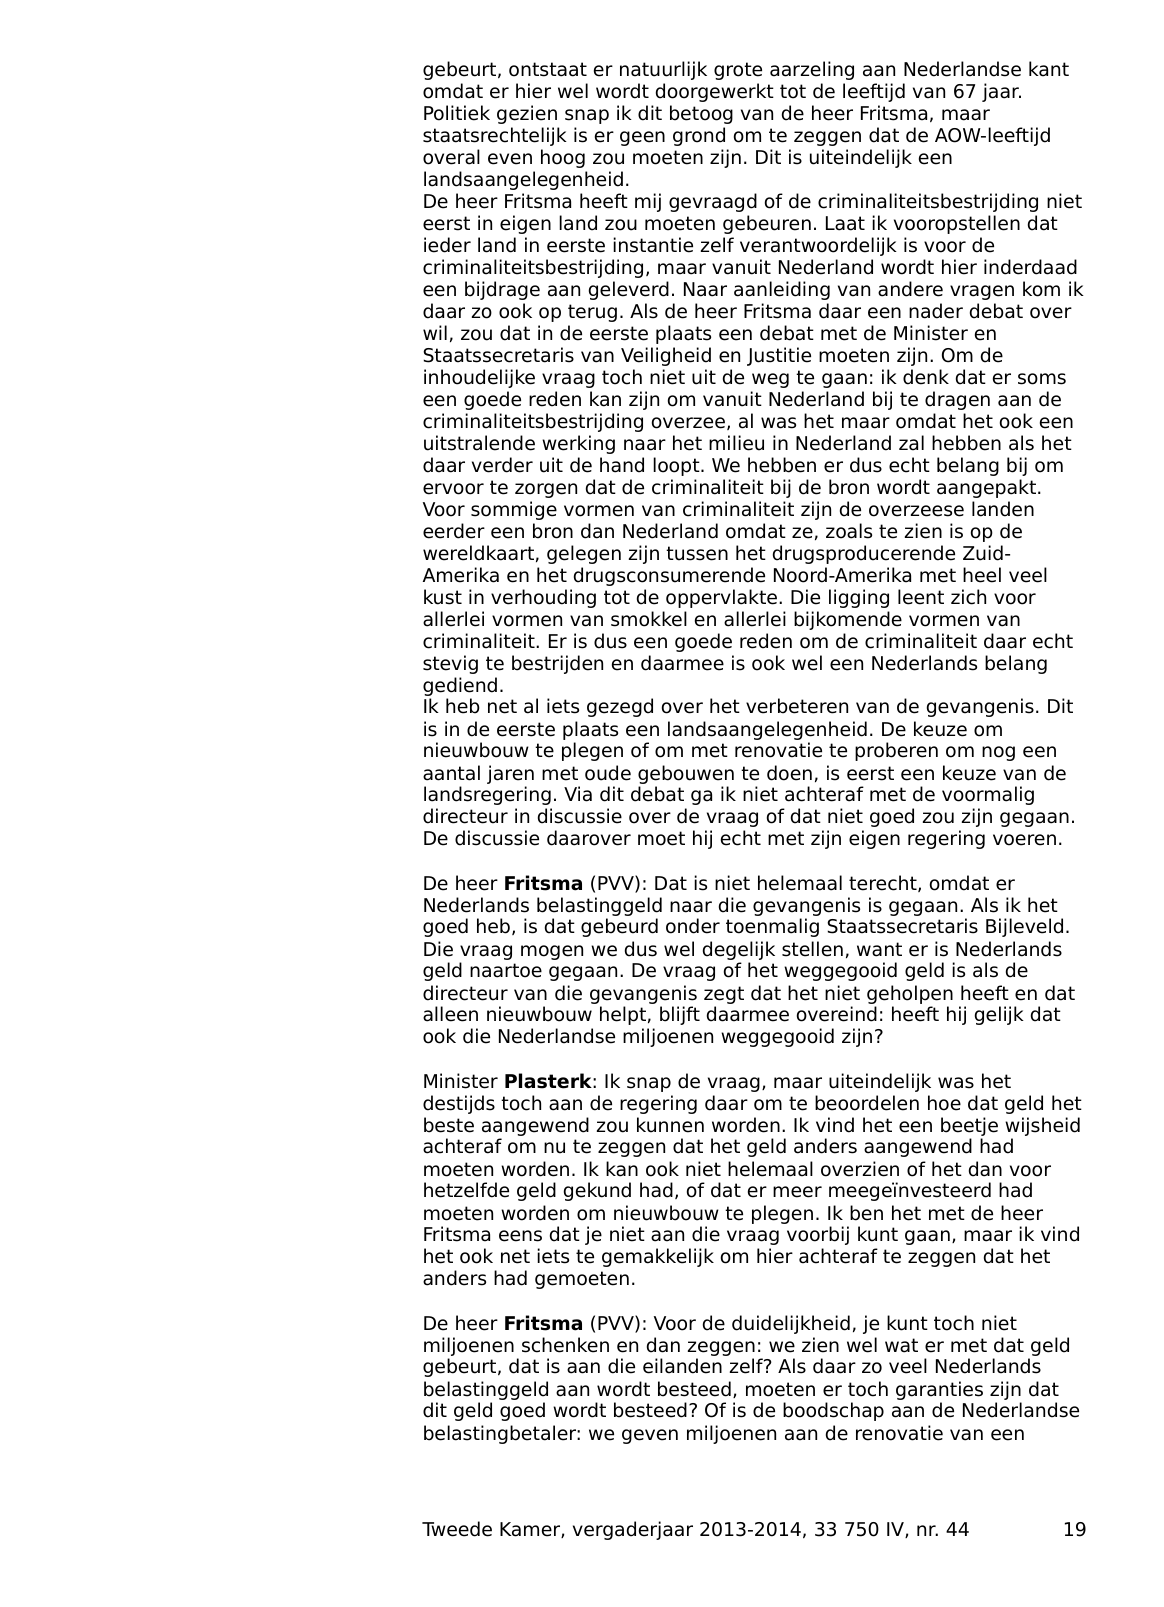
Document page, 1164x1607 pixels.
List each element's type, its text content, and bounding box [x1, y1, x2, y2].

text gebeurt, ontstaat er natuurlijk grote aarzeling aan Nederlandse kant omdat er hier wel wordt doorgewerkt tot de leeftijd van 67 jaar. Politiek gezien snap ik dit betoog van de heer Fritsma, maar staatsrechtelijk is er geen grond om te zeggen dat de AOW-leeftijd overal even hoog zou moeten zijn. Dit is uiteindelijk een landsaangelegenheid. [422, 59, 1087, 191]
text De heer Fritsma (PVV): Dat is niet helemaal terecht, omdat er Nederlands belastinggeld naar die gevangenis is gegaan. Als ik het goed heb, is dat gebeurd onder toenmalig Staatssecretaris Bijleveld. Die vraag mogen we dus wel degelijk stellen, want er is Nederlands geld naartoe gegaan. De vraag of het weggegooid geld is als de directeur van die gevangenis zegt dat het niet geholpen heeft en dat alleen nieuwbouw helpt, blijft daarmee overeind: heeft hij gelijk dat ook die Nederlandse miljoenen weggegooid zijn? [422, 872, 1087, 1048]
text Minister Plasterk: Ik snap de vraag, maar uiteindelijk was het destijds toch aan de regering daar om te beoordelen hoe dat geld het beste aangewend zou kunnen worden. Ik vind het een beetje wijsheid achteraf om nu te zeggen dat het geld anders aangewend had moeten worden. Ik kan ook niet helemaal overzien of het dan voor hetzelfde geld gekund had, of dat er meer meegeïnvesteerd had moeten worden om nieuwbouw te plegen. Ik ben het met de heer Fritsma eens dat je niet aan die vraag voorbij kunt gaan, maar ik vind het ook net iets te gemakkelijk om hier achteraf te zeggen dat het anders had gemoeten. [422, 1071, 1087, 1290]
text Ik heb net al iets gezegd over het verbeteren van de gevangenis. Dit is in de eerste plaats een landsaangelegenheid. De keuze om nieuwbouw te plegen of om met renovatie te proberen om nog een aantal jaren met oude gebouwen te doen, is eerst een keuze van de landsregering. Via dit debat ga ik niet achteraf met de voormalig directeur in discussie over de vraag of dat niet goed zou zijn gegaan. De discussie daarover moet hij echt met zijn eigen regering voeren. [422, 696, 1087, 850]
text De heer Fritsma (PVV): Voor de duidelijkheid, je kunt toch niet miljoenen schenken en dan zeggen: we zien wel wat er met dat geld gebeurt, dat is aan die eilanden zelf? Als daar zo veel Nederlands belastinggeld aan wordt besteed, moeten er toch garanties zijn dat dit geld goed wordt besteed? Of is de boodschap aan de Nederlandse belastingbetaler: we geven miljoenen aan de renovatie van een [422, 1312, 1087, 1444]
text De heer Fritsma heeft mij gevraagd of de criminaliteitsbestrijding niet eerst in eigen land zou moeten gebeuren. Laat ik vooropstellen dat ieder land in eerste instantie zelf verantwoordelijk is voor de criminaliteitsbestrijding, maar vanuit Nederland wordt hier inderdaad een bijdrage aan geleverd. Naar aanleiding van andere vragen kom ik daar zo ook op terug. Als de heer Fritsma daar een nader debat over wil, zou dat in de eerste plaats een debat met de Minister en Staatssecretaris van Veiligheid en Justitie moeten zijn. Om de inhoudelijke vraag toch niet uit de weg te gaan: ik denk dat er soms een goede reden kan zijn om vanuit Nederland bij te dragen aan de criminaliteitsbestrijding overzee, al was het maar omdat het ook een uitstralende werking naar het milieu in Nederland zal hebben als het daar verder uit de hand loopt. We hebben er dus echt belang bij om ervoor te zorgen dat de criminaliteit bij de bron wordt aangepakt. Voor sommige vormen van criminaliteit zijn de overzeese landen eerder een bron dan Nederland omdat ze, zoals te zien is op de wereldkaart, gelegen zijn tussen het drugsproducerende Zuid-Amerika en het drugsconsumerende Noord-Amerika met heel veel kust in verhouding tot de oppervlakte. Die ligging leent zich voor allerlei vormen van smokkel en allerlei bijkomende vormen van criminaliteit. Er is dus een goede reden om de criminaliteit daar echt stevig te bestrijden en daarmee is ook wel een Nederlands belang gediend. [422, 191, 1087, 696]
